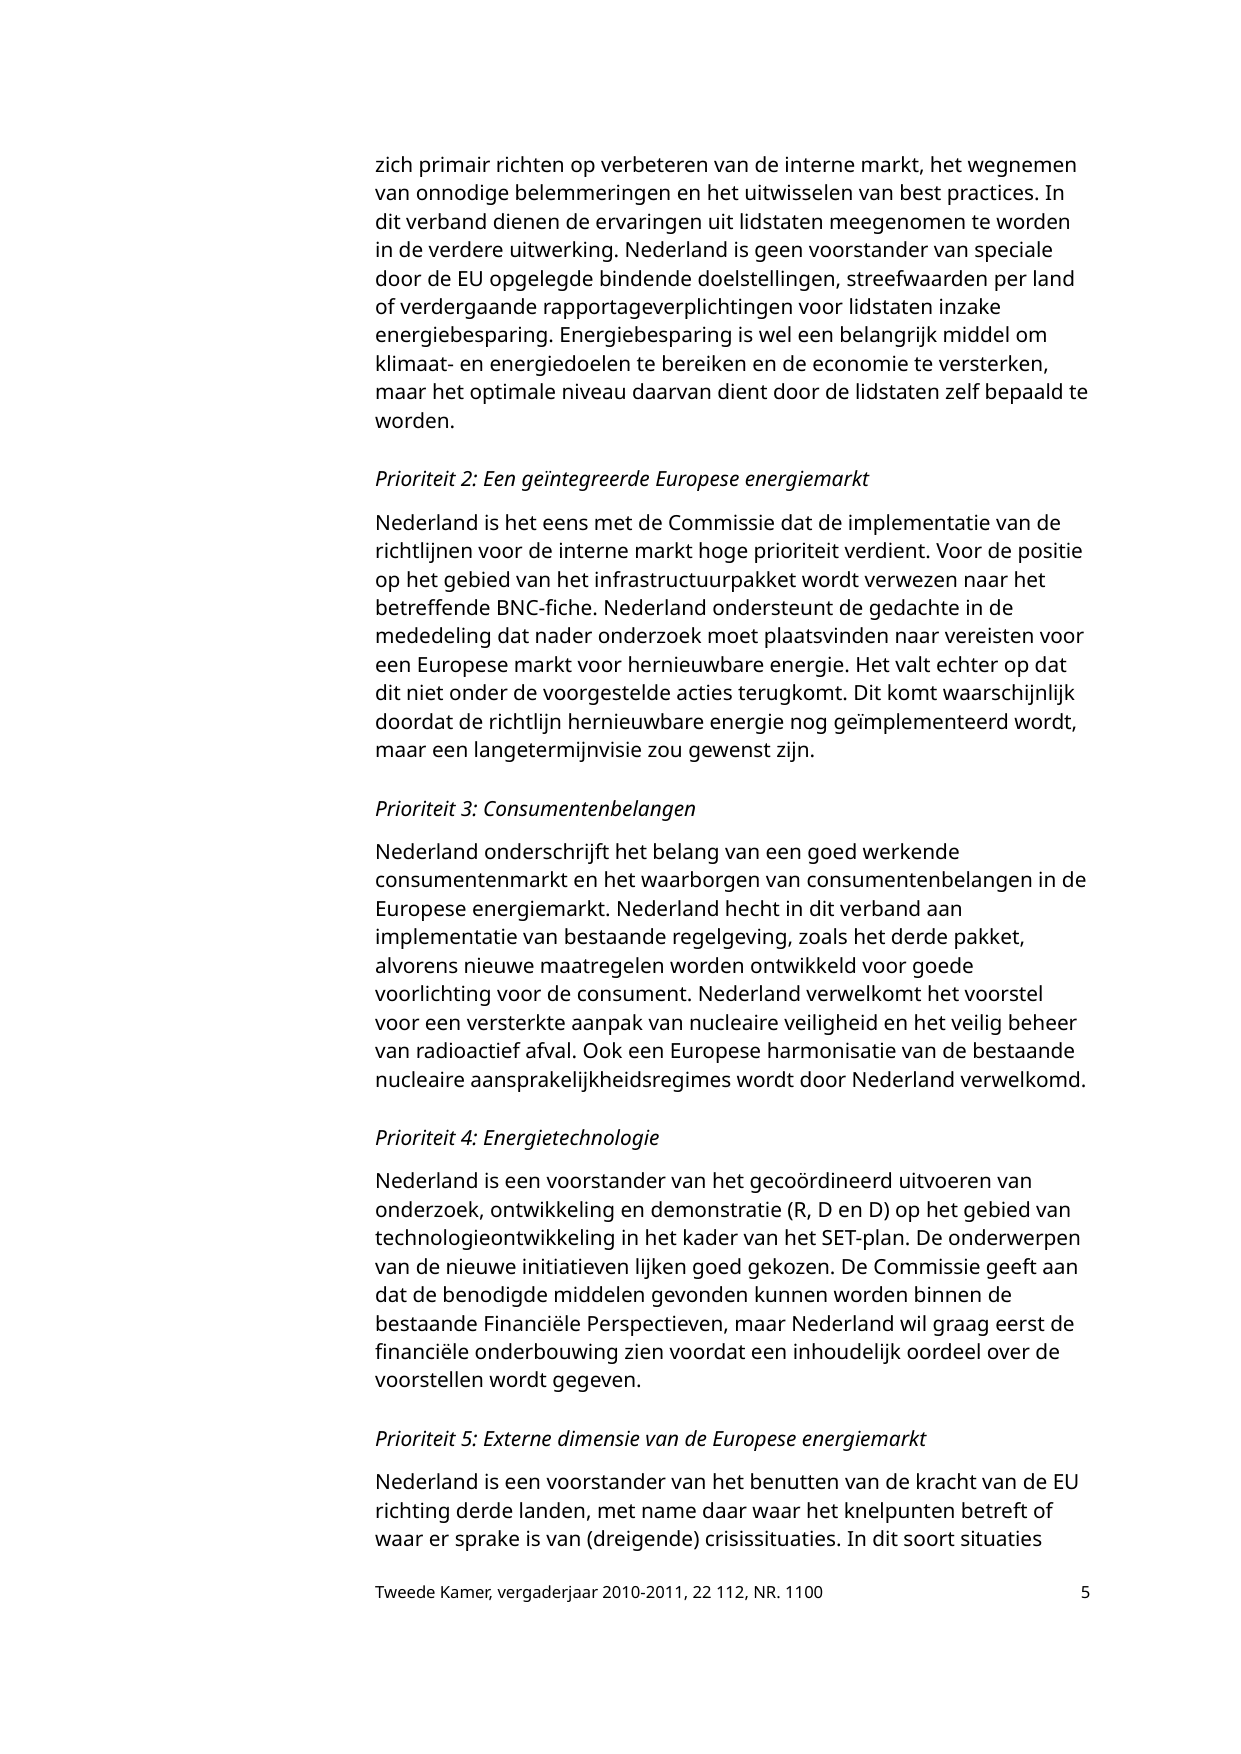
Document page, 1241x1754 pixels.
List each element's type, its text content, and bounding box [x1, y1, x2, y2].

text Nederland is een voorstander van het benutten van de kracht van de EU richting derde landen, met name daar waar het knelpunten betreft of waar er sprake is van (dreigende) crisissituaties. In dit soort situaties [375, 1467, 1090, 1553]
text Prioriteit 2: Een geïntegreerde Europese energiemarkt [375, 464, 1090, 493]
text Nederland is een voorstander van het gecoördineerd uitvoeren van onderzoek, ontwikkeling en demonstratie (R, D en D) op het gebied van technologieontwikkeling in het kader van het SET-plan. De onderwerpen van de nieuwe initiatieven lijken goed gekozen. De Commissie geeft aan dat de benodigde middelen gevonden kunnen worden binnen de bestaande Financiële Perspectieven, maar Nederland wil graag eerst de financiële onderbouwing zien voordat een inhoudelijk oordeel over de voorstellen wordt gegeven. [375, 1167, 1090, 1394]
text Prioriteit 5: Externe dimensie van de Europese energiemarkt [375, 1424, 1090, 1452]
text Nederland is het eens met de Commissie dat de implementatie van de richtlijnen voor de interne markt hoge prioriteit verdient. Voor de positie op het gebied van het infrastructuurpakket wordt verwezen naar het betreffende BNC-fiche. Nederland ondersteunt de gedachte in de mededeling dat nader onderzoek moet plaatsvinden naar vereisten voor een Europese markt voor hernieuwbare energie. Het valt echter op dat dit niet onder de voorgestelde acties terugkomt. Dit komt waarschijnlijk doordat de richtlijn hernieuwbare energie nog geïmplementeerd wordt, maar een langetermijnvisie zou gewenst zijn. [375, 508, 1090, 764]
text Prioriteit 4: Energietechnologie [375, 1123, 1090, 1152]
text Nederland onderschrijft het belang van een goed werkende consumentenmarkt en het waarborgen van consumentenbelangen in de Europese energiemarkt. Nederland hecht in dit verband aan implementatie van bestaande regelgeving, zoals het derde pakket, alvorens nieuwe maatregelen worden ontwikkeld voor goede voorlichting voor de consument. Nederland verwelkomt het voorstel voor een versterkte aanpak van nucleaire veiligheid en het veilig beheer van radioactief afval. Ook een Europese harmonisatie van de bestaande nucleaire aansprakelijkheidsregimes wordt door Nederland verwelkomd. [375, 837, 1090, 1093]
text zich primair richten op verbeteren van de interne markt, het wegnemen van onnodige belemmeringen en het uitwisselen van best practices. In dit verband dienen de ervaringen uit lidstaten meegenomen te worden in de verdere uitwerking. Nederland is geen voorstander van speciale door de EU opgelegde bindende doelstellingen, streefwaarden per land of verdergaande rapportageverplichtingen voor lidstaten inzake energiebesparing. Energiebesparing is wel een belangrijk middel om klimaat- en energiedoelen te bereiken en de economie te versterken, maar het optimale niveau daarvan dient door de lidstaten zelf bepaald te worden. [375, 150, 1090, 434]
text Prioriteit 3: Consumentenbelangen [375, 794, 1090, 822]
